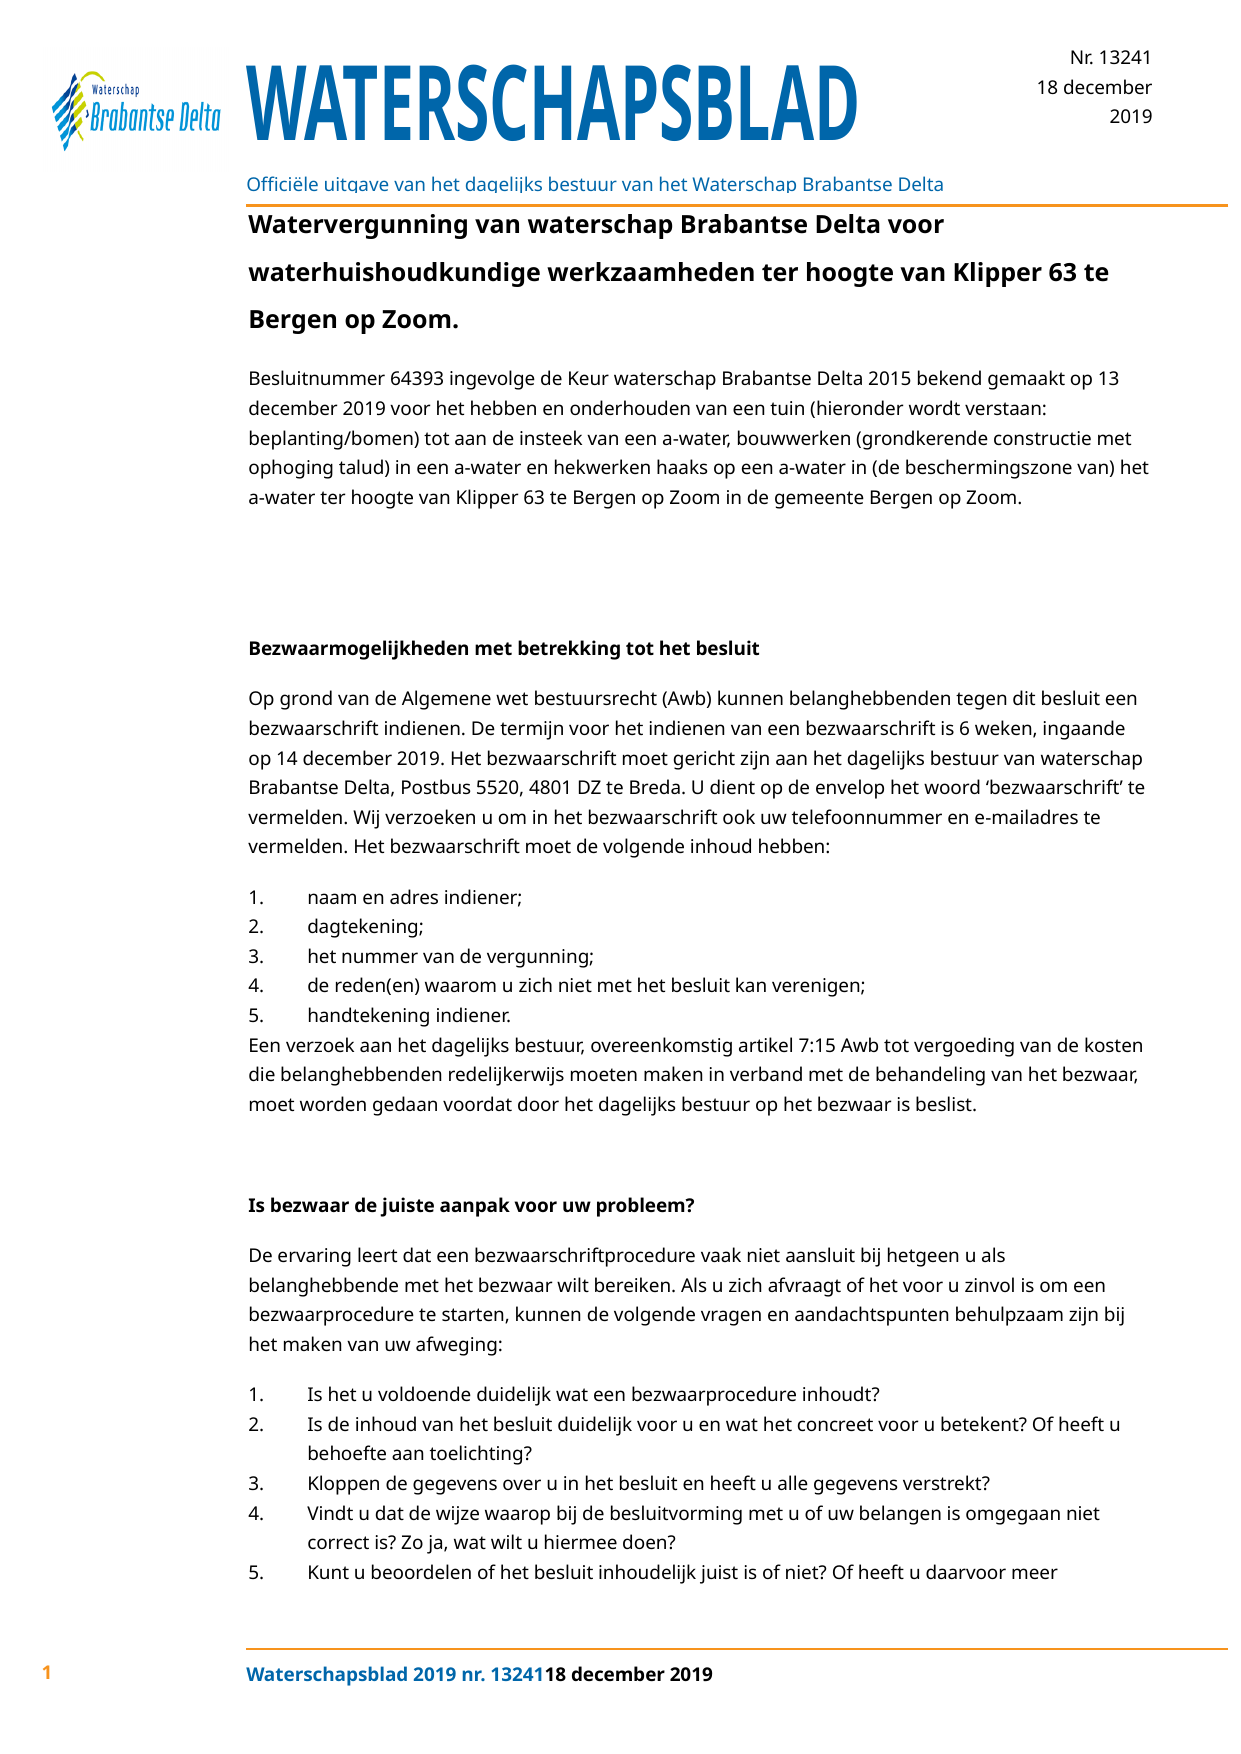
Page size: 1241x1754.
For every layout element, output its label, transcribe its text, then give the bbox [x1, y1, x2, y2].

list handtekening indiener. [248, 1002, 1152, 1028]
text Op grond van de Algemene wet bestuursrecht (Awb) kunnen belanghebbenden tegen dit besluit een bezwaarschrift indienen. De termijn voor het indienen van een bezwaarschrift is 6 weken, ingaande op 14 december 2019. Het bezwaarschrift moet gericht zijn aan het dagelijks bestuur van waterschap Brabantse Delta, Postbus 5520, 4801 DZ te Breda. U dient op de envelop het woord ‘bezwaarschrift’ te vermelden. Wij verzoeken u om in het bezwaarschrift ook uw telefoonnummer en e‑mailadres te vermelden. Het bezwaarschrift moet de volgende inhoud hebben: [248, 686, 1152, 859]
text Besluitnummer 64393 ingevolge de Keur waterschap Brabantse Delta 2015 bekend gemaakt op 13 december 2019 voor het hebben en onderhouden van een tuin (hieronder wordt verstaan: beplanting/bomen) tot aan de insteek van een a-water, bouwwerken (grondkerende constructie met ophoging talud) in een a-water en hekwerken haaks op een a-water in (de beschermingszone van) het a-water ter hoogte van Klipper 63 te Bergen op Zoom in de gemeente Bergen op Zoom. [248, 366, 1152, 509]
picture [41, 47, 231, 172]
list Kloppen de gegevens over u in het besluit en heeft u alle gegevens verstrekt? [248, 1470, 1152, 1496]
text Bezwaarmogelijkheden met betrekking tot het besluit [248, 635, 1152, 661]
text Watervergunning van waterschap Brabantse Delta voor waterhuishoudkundige werkzaamheden ter hoogte van Klipper 63 te Bergen op Zoom. [248, 207, 1152, 336]
text De ervaring leert dat een bezwaarschriftprocedure vaak niet aansluit bij hetgeen u als belanghebbende met het bezwaar wilt bereiken. Als u zich afvraagt of het voor u zinvol is om een bezwaarprocedure te starten, kunnen de volgende vragen en aandachtspunten behulpzaam zijn bij het maken van uw afweging: [248, 1242, 1152, 1357]
list Is het u voldoende duidelijk wat een bezwaarprocedure inhoudt? [248, 1381, 1152, 1407]
list dagtekening; [248, 913, 1152, 939]
list het nummer van de vergunning; [248, 943, 1152, 969]
list Is de inhoud van het besluit duidelijk voor u en wat het concreet voor u betekent? Of heeft u behoefte aan toelichting? [248, 1411, 1152, 1466]
text Een verzoek aan het dagelijks bestuur, overeenkomstig artikel 7:15 Awb tot vergoeding van de kosten die belanghebbenden redelijkerwijs moeten maken in verband met de behandeling van het bezwaar, moet worden gedaan voordat door het dagelijks bestuur op het bezwaar is beslist. [248, 1032, 1152, 1117]
list naam en adres indiener; [248, 884, 1152, 909]
list Kunt u beoordelen of het besluit inhoudelijk juist is of niet? Of heeft u daarvoor meer [248, 1559, 1152, 1584]
list de reden(en) waarom u zich niet met het besluit kan verenigen; [248, 973, 1152, 998]
list Vindt u dat de wijze waarop bij de besluitvorming met u of uw belangen is omgegaan niet correct is? Zo ja, wat wilt u hiermee doen? [248, 1500, 1152, 1555]
text Is bezwaar de juiste aanpak voor uw probleem? [248, 1192, 1152, 1217]
